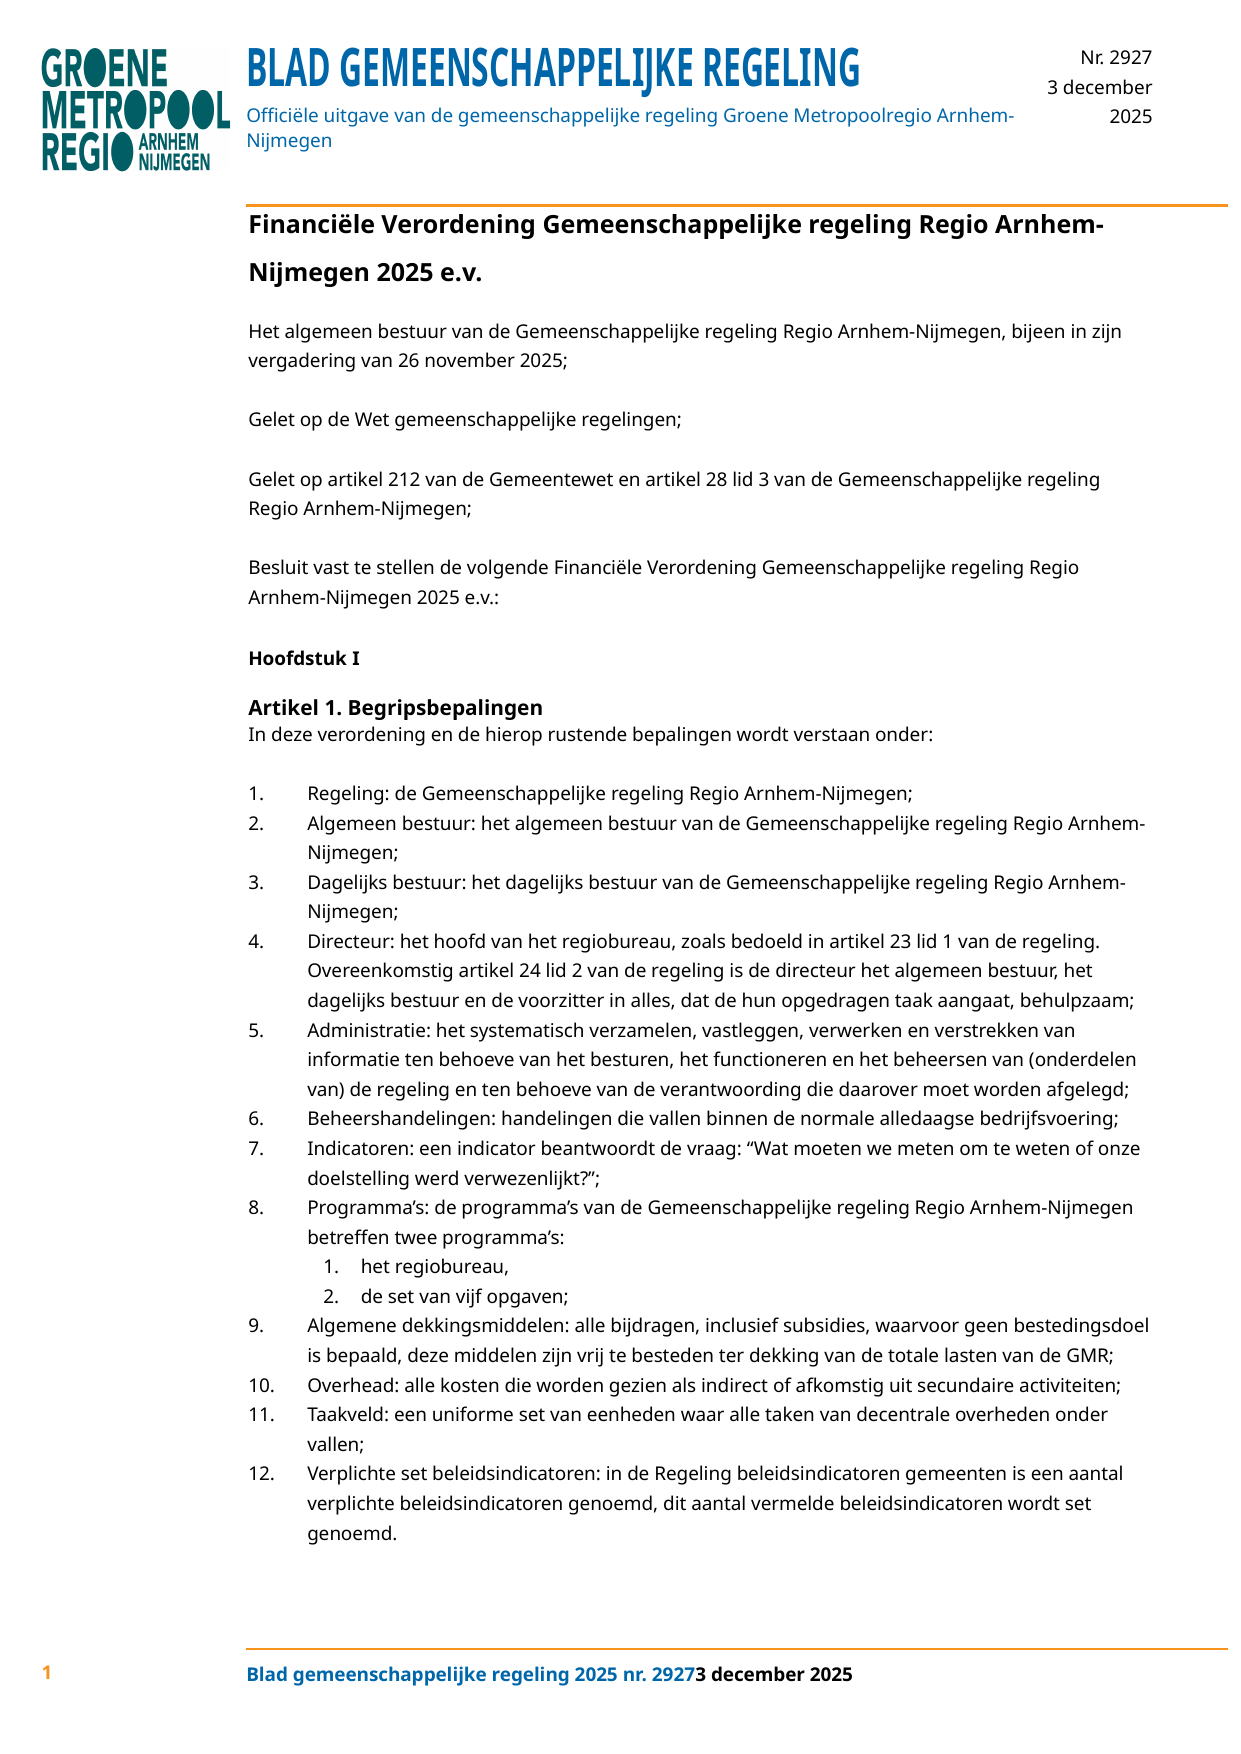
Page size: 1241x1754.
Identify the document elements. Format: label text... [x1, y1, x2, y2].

list Beheershandelingen: handelingen die vallen binnen de normale alledaagse bedrijfsvoering; [248, 1106, 1152, 1131]
text Gelet op de Wet gemeenschappelijke regelingen; [248, 407, 1152, 432]
list Algemeen bestuur: het algemeen bestuur van de Gemeenschappelijke regeling Regio Arnhem-Nijmegen; [248, 810, 1152, 865]
list Programma’s: de programma’s van de Gemeenschappelijke regeling Regio Arnhem-Nijmegen betreffen twee programma’s: [248, 1194, 1152, 1250]
list Dagelijks bestuur: het dagelijks bestuur van de Gemeenschappelijke regeling Regio Arnhem-Nijmegen; [248, 869, 1152, 924]
picture [41, 47, 231, 172]
text In deze verordening en de hierop rustende bepalingen wordt verstaan onder: [248, 721, 1152, 747]
list Directeur: het hoofd van het regiobureau, zoals bedoeld in artikel 23 lid 1 van de regeling. Overeenkomstig artikel 24 lid 2 van de regeling is de directeur het algemeen bestuur, het dagelijks bestuur en de voorzitter in alles, dat de hun opgedragen taak aangaat, behulpzaam; [248, 928, 1152, 1013]
list Regeling: de Gemeenschappelijke regeling Regio Arnhem-Nijmegen; [248, 780, 1152, 806]
list het regiobureau, [323, 1253, 1152, 1279]
list Taakveld: een uniforme set van eenheden waar alle taken van decentrale overheden onder vallen; [248, 1401, 1152, 1457]
list Algemene dekkingsmiddelen: alle bijdragen, inclusief subsidies, waarvoor geen bestedingsdoel is bepaald, deze middelen zijn vrij te besteden ter dekking van de totale lasten van de GMR; [248, 1313, 1152, 1368]
text Hoofdstuk I [248, 643, 1152, 672]
text Financiële Verordening Gemeenschappelijke regeling Regio Arnhem-Nijmegen 2025 e.v. [248, 207, 1152, 288]
list Verplichte set beleidsindicatoren: in de Regeling beleidsindicatoren gemeenten is een aantal verplichte beleidsindicatoren genoemd, dit aantal vermelde beleidsindicatoren wordt set genoemd. [248, 1461, 1152, 1546]
list Administratie: het systematisch verzamelen, vastleggen, verwerken en verstrekken van informatie ten behoeve van het besturen, het functioneren en het beheersen van (onderdelen van) de regeling en ten behoeve van de verantwoording die daarover moet worden afgelegd; [248, 1017, 1152, 1102]
list Indicatoren: een indicator beantwoordt de vraag: “Wat moeten we meten om te weten of onze doelstelling werd verwezenlijkt?”; [248, 1135, 1152, 1191]
text Gelet op artikel 212 van de Gemeentewet en artikel 28 lid 3 van de Gemeenschappelijke regeling Regio Arnhem-Nijmegen; [248, 466, 1152, 521]
text Besluit vast te stellen de volgende Financiële Verordening Gemeenschappelijke regeling Regio Arnhem-Nijmegen 2025 e.v.: [248, 554, 1152, 610]
list Overhead: alle kosten die worden gezien als indirect of afkomstig uit secundaire activiteiten; [248, 1372, 1152, 1398]
text Het algemeen bestuur van de Gemeenschappelijke regeling Regio Arnhem-Nijmegen, bijeen in zijn vergadering van 26 november 2025; [248, 318, 1152, 373]
text Artikel 1. Begripsbepalingen [248, 693, 1152, 721]
list de set van vijf opgaven; [323, 1283, 1152, 1309]
